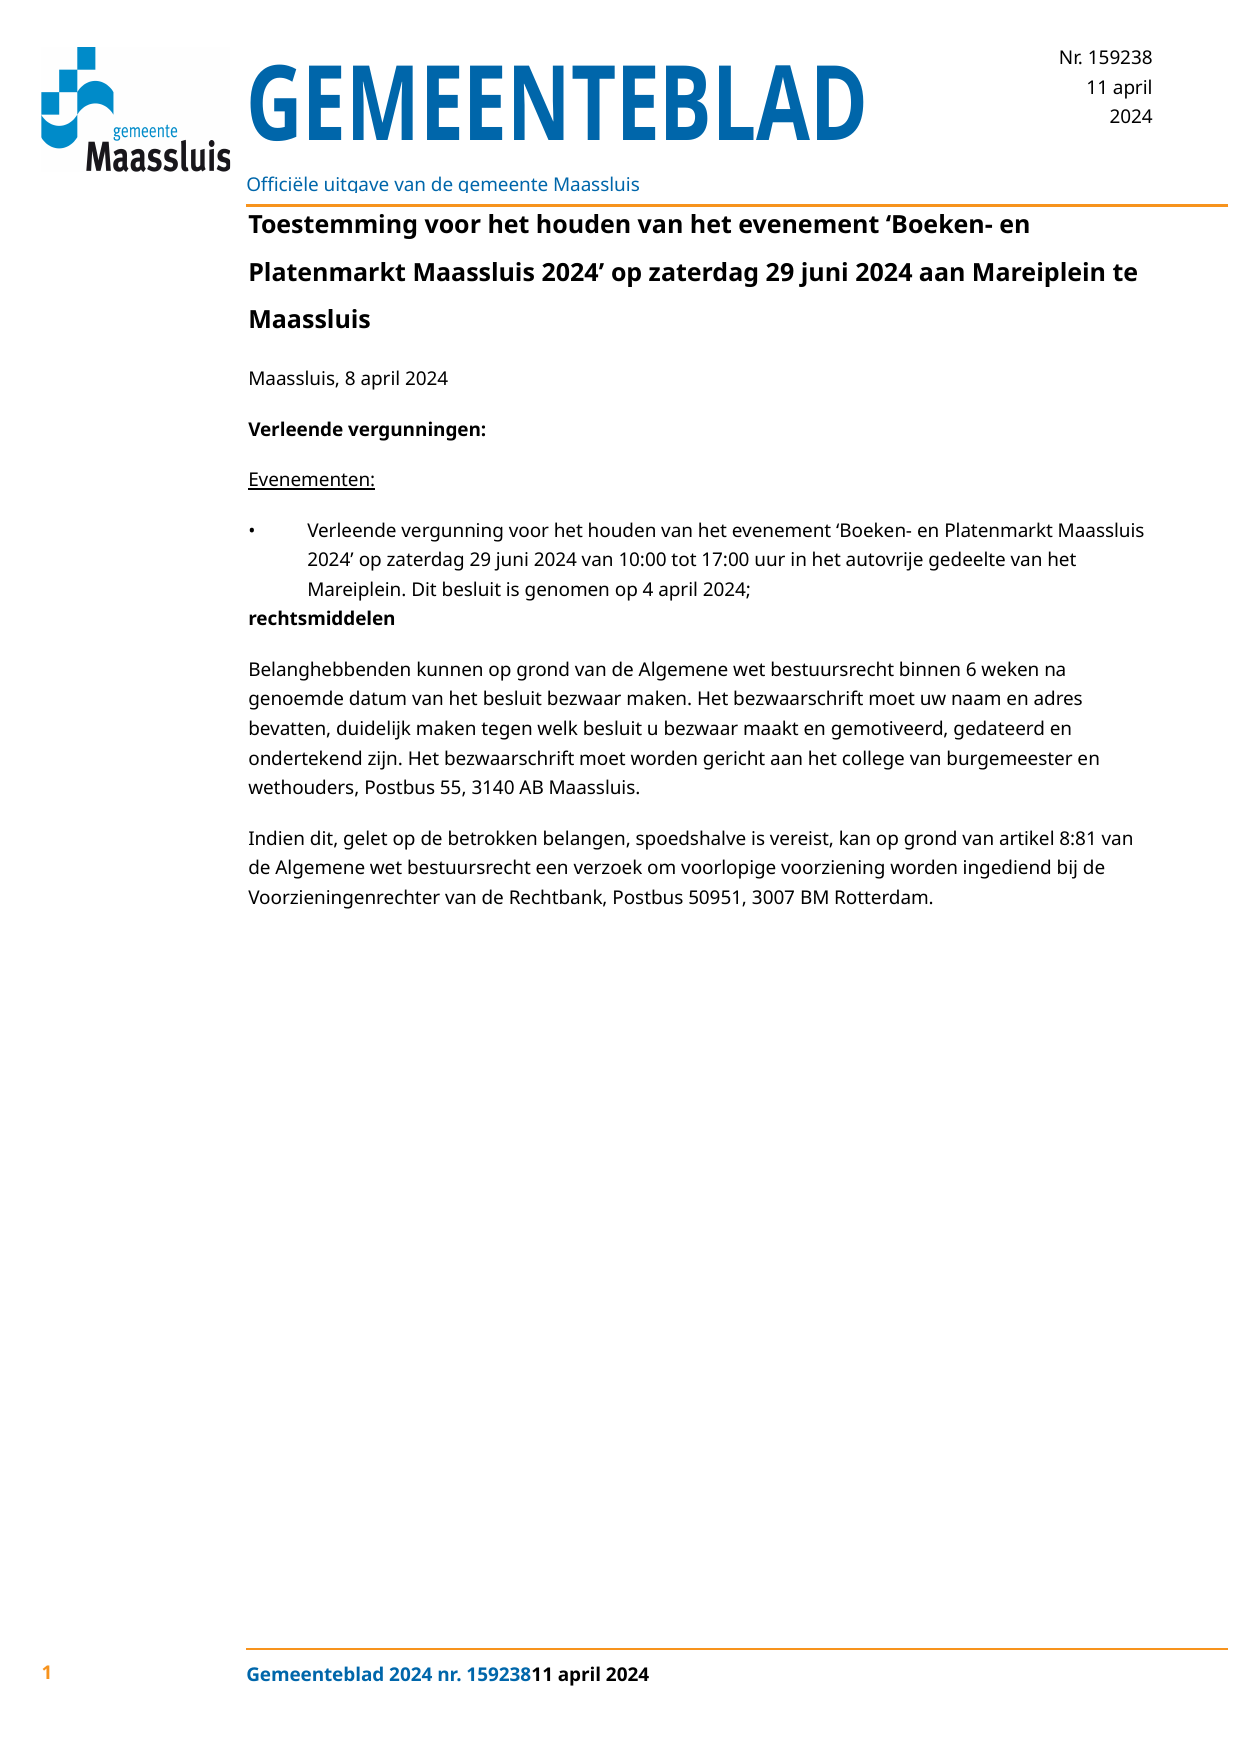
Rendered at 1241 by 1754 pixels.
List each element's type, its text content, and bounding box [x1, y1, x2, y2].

text Toestemming voor het houden van het evenement ‘Boeken- en Platenmarkt Maassluis 2024’ op zaterdag 29 juni 2024 aan Mareiplein te Maassluis [248, 207, 1152, 336]
picture [41, 47, 231, 172]
text rechtsmiddelen [248, 606, 1152, 631]
text Belanghebbenden kunnen op grond van de Algemene wet bestuursrecht binnen 6 weken na genoemde datum van het besluit bezwaar maken. Het bezwaarschrift moet uw naam en adres bevatten, duidelijk maken tegen welk besluit u bezwaar maakt en gemotiveerd, gedateerd en ondertekend zijn. Het bezwaarschrift moet worden gericht aan het college van burgemeester en wethouders, Postbus 55, 3140 AB Maassluis. [248, 656, 1152, 800]
text Indien dit, gelet op de betrokken belangen, spoedshalve is vereist, kan op grond van artikel 8:81 van de Algemene wet bestuursrecht een verzoek om voorlopige voorziening worden ingediend bij de Voorzieningenrechter van de Rechtbank, Postbus 50951, 3007 BM Rotterdam. [248, 825, 1152, 909]
text Evenementen: [248, 466, 1152, 492]
text Maassluis, 8 april 2024 [248, 366, 1152, 391]
list Verleende vergunning voor het houden van het evenement ‘Boeken- en Platenmarkt Maassluis 2024’ op zaterdag 29 juni 2024 van 10:00 tot 17:00 uur in het autovrije gedeelte van het Mareiplein. Dit besluit is genomen op 4 april 2024; [248, 517, 1152, 602]
picture [41, 47, 77, 92]
text Verleende vergunningen: [248, 416, 1152, 442]
